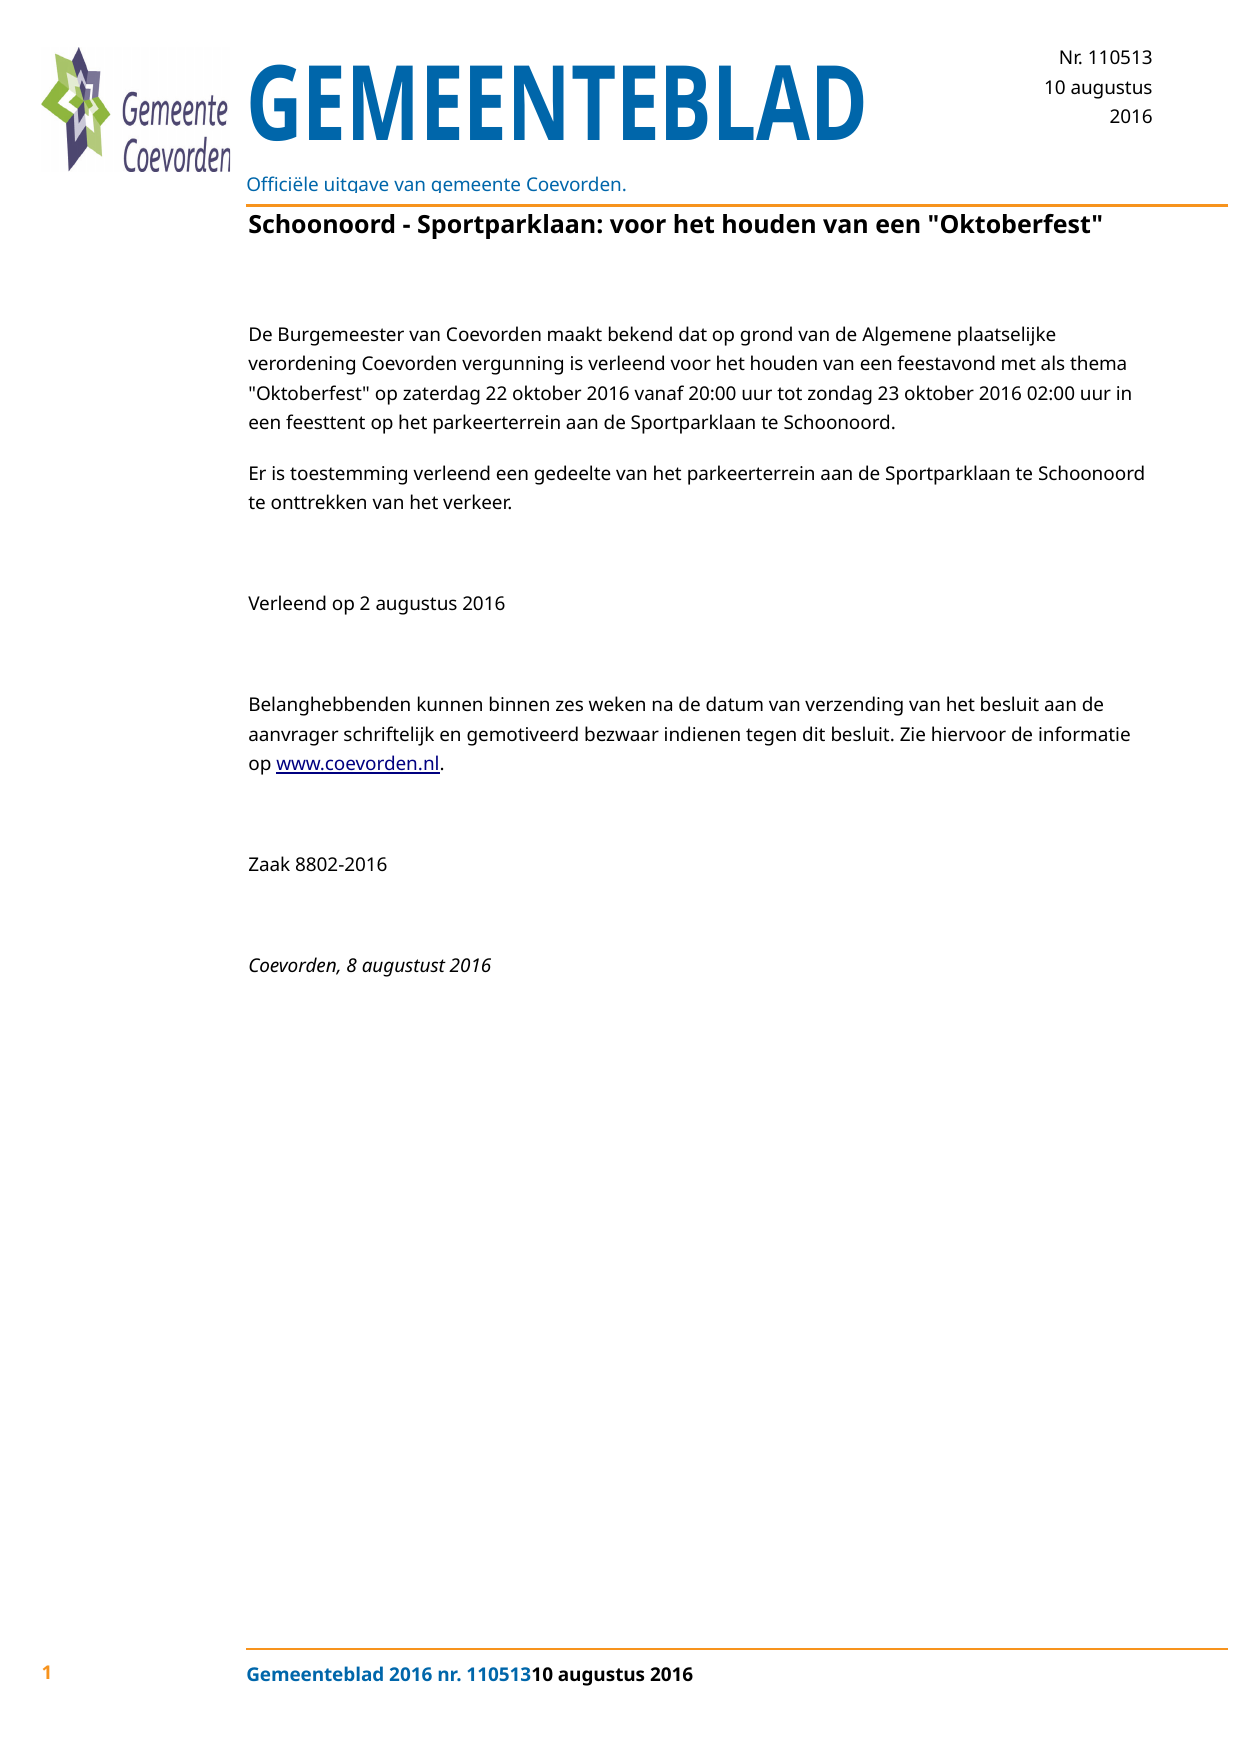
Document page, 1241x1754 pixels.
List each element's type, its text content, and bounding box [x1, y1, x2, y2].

text Er is toestemming verleend een gedeelte van het parkeerterrein aan de Sportparklaan te Schoonoord te onttrekken van het verkeer. [248, 460, 1152, 515]
text Belanghebbenden kunnen binnen zes weken na de datum van verzending van het besluit aan de aanvrager schriftelijk en gemotiveerd bezwaar indienen tegen dit besluit. Zie hiervoor de informatie op www.coevorden.nl. [248, 691, 1152, 776]
text Schoonoord - Sportparklaan: voor het houden van een "Oktoberfest" [248, 207, 1152, 241]
text Verleend op 2 augustus 2016 [248, 590, 1152, 616]
text De Burgemeester van Coevorden maakt bekend dat op grond van de Algemene plaatselijke verordening Coevorden vergunning is verleend voor het houden van een feestavond met als thema "Oktoberfest" op zaterdag 22 oktober 2016 vanaf 20:00 uur tot zondag 23 oktober 2016 02:00 uur in een feesttent op het parkeerterrein aan de Sportparklaan te Schoonoord. [248, 321, 1152, 435]
text Zaak 8802-2016 [248, 851, 1152, 877]
text Coevorden, 8 augustust 2016 [248, 952, 1152, 978]
picture [41, 47, 231, 172]
